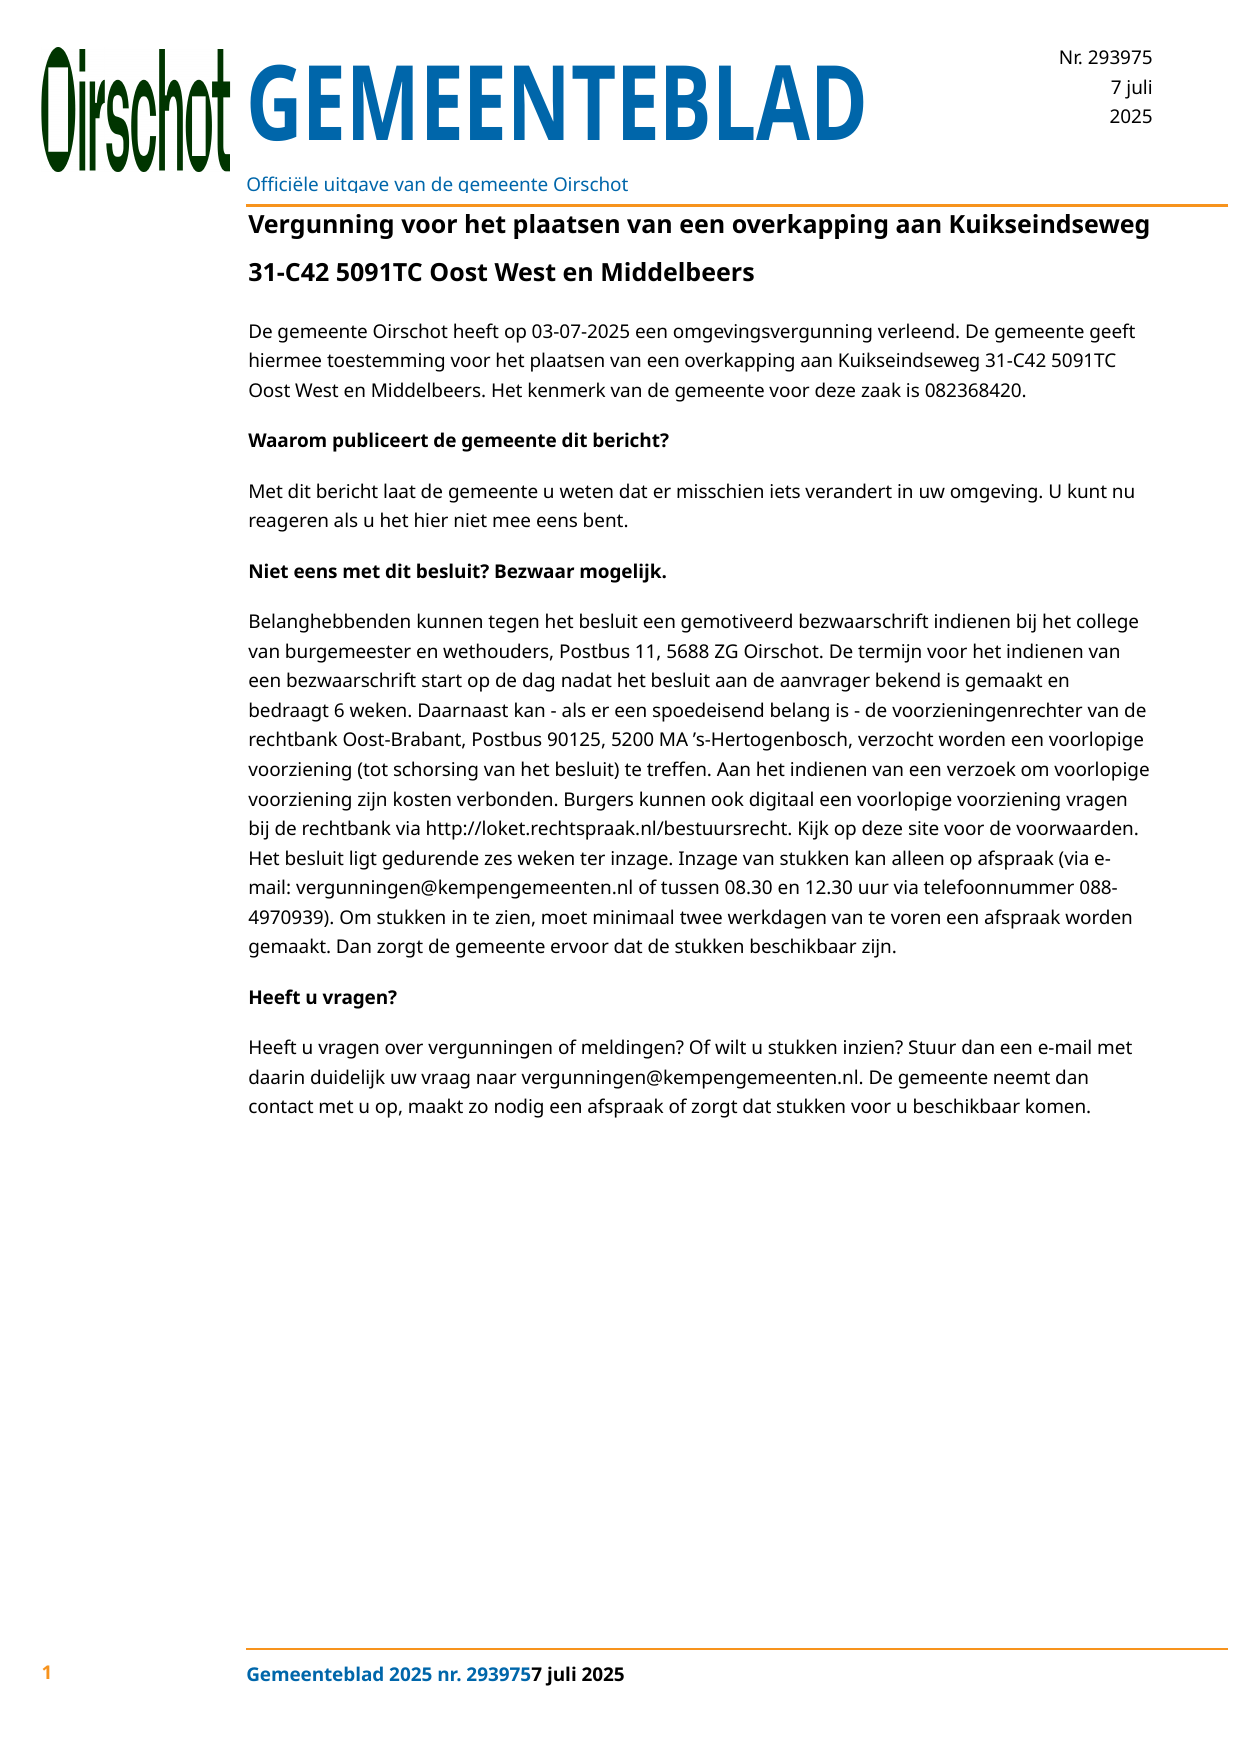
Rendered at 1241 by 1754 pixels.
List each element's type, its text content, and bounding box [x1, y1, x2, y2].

text Met dit bericht laat de gemeente u weten dat er misschien iets verandert in uw omgeving. U kunt nu reageren als u het hier niet mee eens bent. [248, 478, 1152, 533]
text Vergunning voor het plaatsen van een overkapping aan Kuikseindseweg 31-C42 5091TC Oost West en Middelbeers [248, 207, 1152, 288]
text De gemeente Oirschot heeft op 03-07-2025 een omgevingsvergunning verleend. De gemeente geeft hiermee toestemming voor het plaatsen van een overkapping aan Kuikseindseweg 31-C42 5091TC Oost West en Middelbeers. Het kenmerk van de gemeente voor deze zaak is 082368420. [248, 318, 1152, 403]
picture [41, 47, 231, 172]
text Waarom publiceert de gemeente dit bericht? [248, 427, 1152, 453]
text Heeft u vragen? [248, 984, 1152, 1010]
text Heeft u vragen over vergunningen of meldingen? Of wilt u stukken inzien? Stuur dan een e-mail met daarin duidelijk uw vraag naar vergunningen@kempengemeenten.nl. De gemeente neemt dan contact met u op, maakt zo nodig een afspraak of zorgt dat stukken voor u beschikbaar komen. [248, 1034, 1152, 1119]
text Belanghebbenden kunnen tegen het besluit een gemotiveerd bezwaarschrift indienen bij het college van burgemeester en wethouders, Postbus 11, 5688 ZG Oirschot. De termijn voor het indienen van een bezwaarschrift start op de dag nadat het besluit aan de aanvrager bekend is gemaakt en bedraagt 6 weken. Daarnaast kan - als er een spoedeisend belang is - de voorzieningenrechter van de rechtbank Oost-Brabant, Postbus 90125, 5200 MA ’s-Hertogenbosch, verzocht worden een voorlopige voorziening (tot schorsing van het besluit) te treffen. Aan het indienen van een verzoek om voorlopige voorziening zijn kosten verbonden. Burgers kunnen ook digitaal een voorlopige voorziening vragen bij de rechtbank via http://loket.rechtspraak.nl/bestuursrecht. Kijk op deze site voor de voorwaarden. Het besluit ligt gedurende zes weken ter inzage. Inzage van stukken kan alleen op afspraak (via e-mail: vergunningen@kempengemeenten.nl of tussen 08.30 en 12.30 uur via telefoonnummer 088-4970939). Om stukken in te zien, moet minimaal twee werkdagen van te voren een afspraak worden gemaakt. Dan zorgt de gemeente ervoor dat de stukken beschikbaar zijn. [248, 608, 1152, 959]
text Niet eens met dit besluit? Bezwaar mogelijk. [248, 558, 1152, 584]
